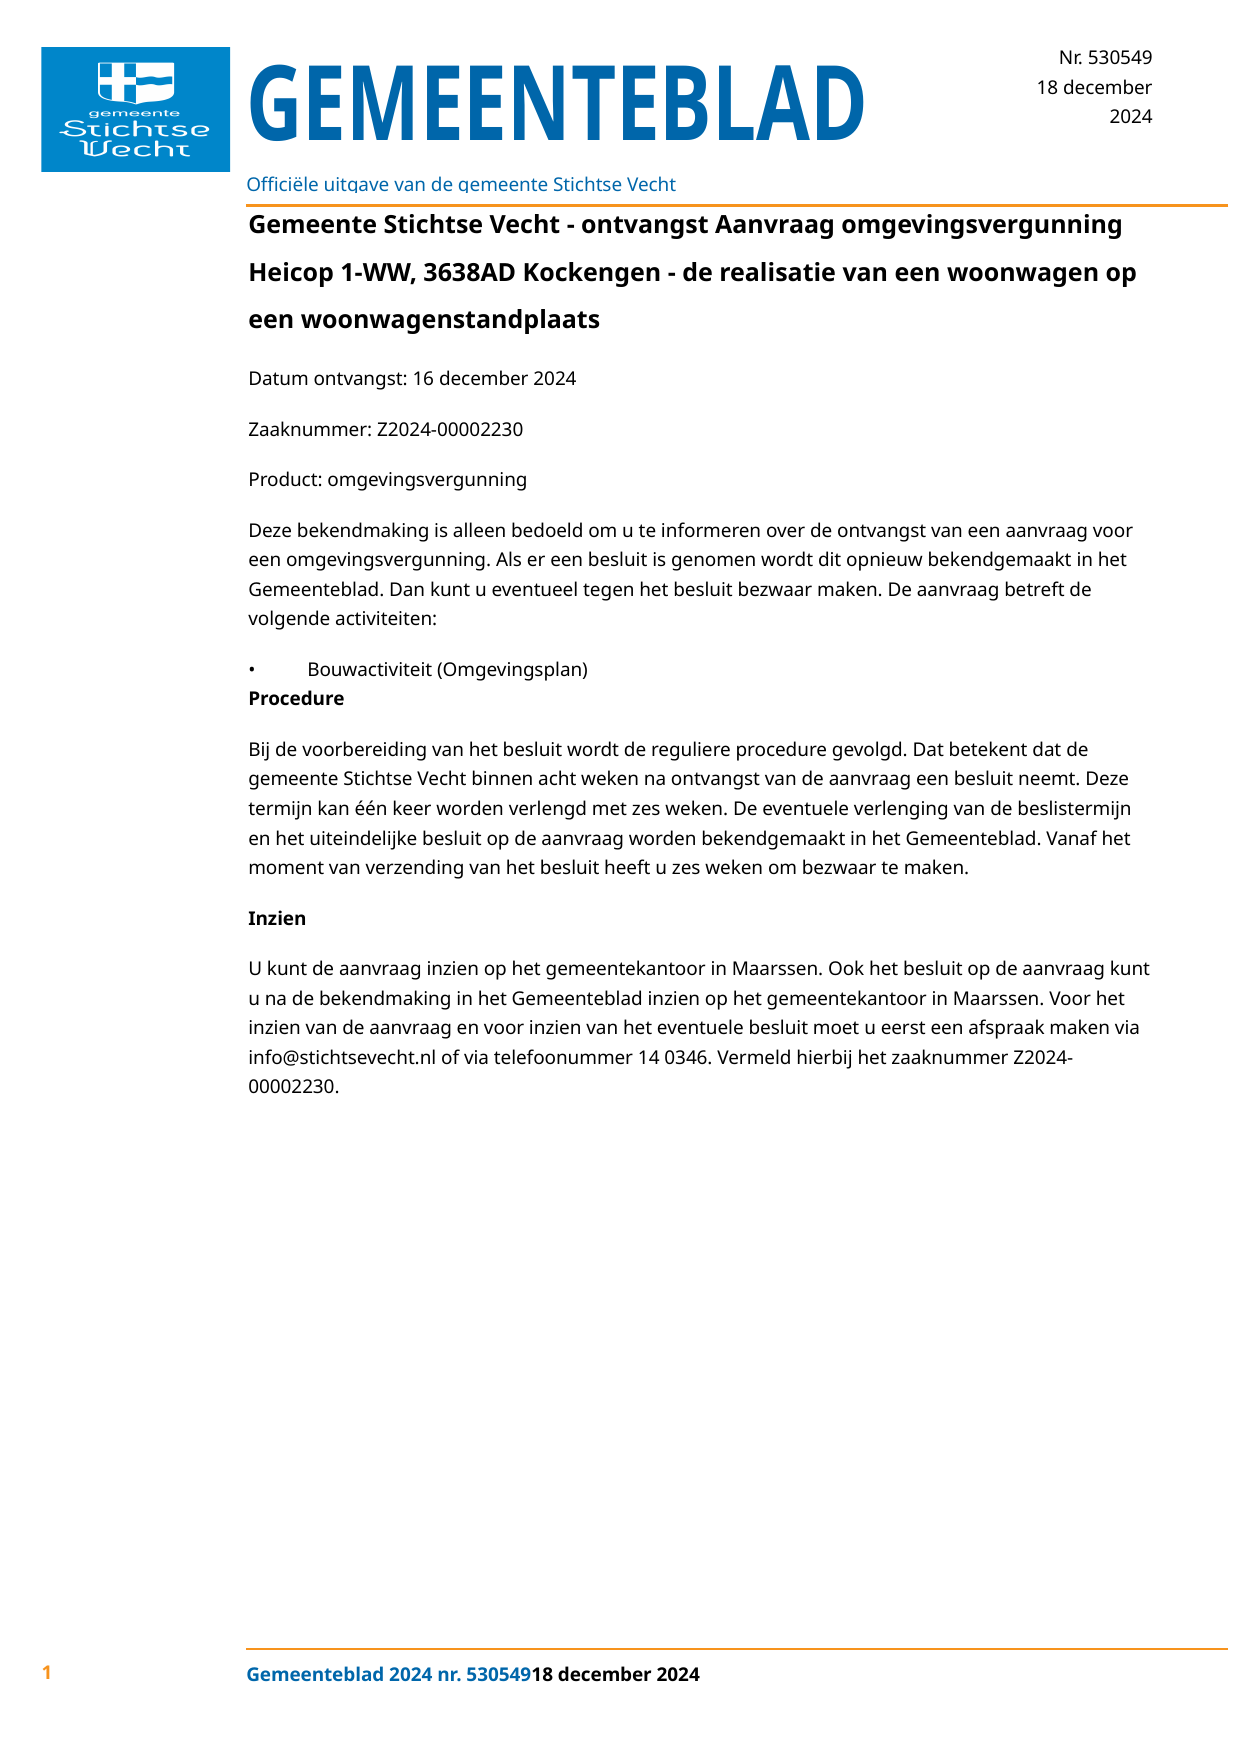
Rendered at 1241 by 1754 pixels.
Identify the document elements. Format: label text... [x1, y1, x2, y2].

text Deze bekendmaking is alleen bedoeld om u te informeren over de ontvangst van een aanvraag voor een omgevingsvergunning. Als er een besluit is genomen wordt dit opnieuw bekendgemaakt in het Gemeenteblad. Dan kunt u eventueel tegen het besluit bezwaar maken. De aanvraag betreft de volgende activiteiten: [248, 517, 1152, 631]
list Bouwactiviteit (Omgevingsplan) [248, 656, 1152, 682]
text Gemeente Stichtse Vecht - ontvangst Aanvraag omgevingsvergunning Heicop 1-WW, 3638AD Kockengen - de realisatie van een woonwagen op een woonwagenstandplaats [248, 207, 1152, 336]
text Procedure [248, 686, 1152, 711]
text Datum ontvangst: 16 december 2024 [248, 366, 1152, 391]
text Inzien [248, 905, 1152, 930]
picture [137, 63, 174, 103]
text Zaaknummer: Z2024-00002230 [248, 416, 1152, 442]
text Product: omgevingsvergunning [248, 466, 1152, 492]
text U kunt de aanvraag inzien op het gemeentekantoor in Maarssen. Ook het besluit op de aanvraag kunt u na de bekendmaking in het Gemeenteblad inzien op het gemeentekantoor in Maarssen. Voor het inzien van de aanvraag en voor inzien van het eventuele besluit moet u eerst een afspraak maken via info@stichtsevecht.nl of via telefoonummer 14 0346. Vermeld hierbij het zaaknummer Z2024-00002230. [248, 955, 1152, 1099]
text Bij de voorbereiding van het besluit wordt de reguliere procedure gevolgd. Dat betekent dat de gemeente Stichtse Vecht binnen acht weken na ontvangst van de aanvraag een besluit neemt. Deze termijn kan één keer worden verlengd met zes weken. De eventuele verlenging van de beslistermijn en het uiteindelijke besluit op de aanvraag worden bekendgemaakt in het Gemeenteblad. Vanaf het moment van verzending van het besluit heeft u zes weken om bezwaar te maken. [248, 736, 1152, 880]
picture [99, 63, 135, 101]
